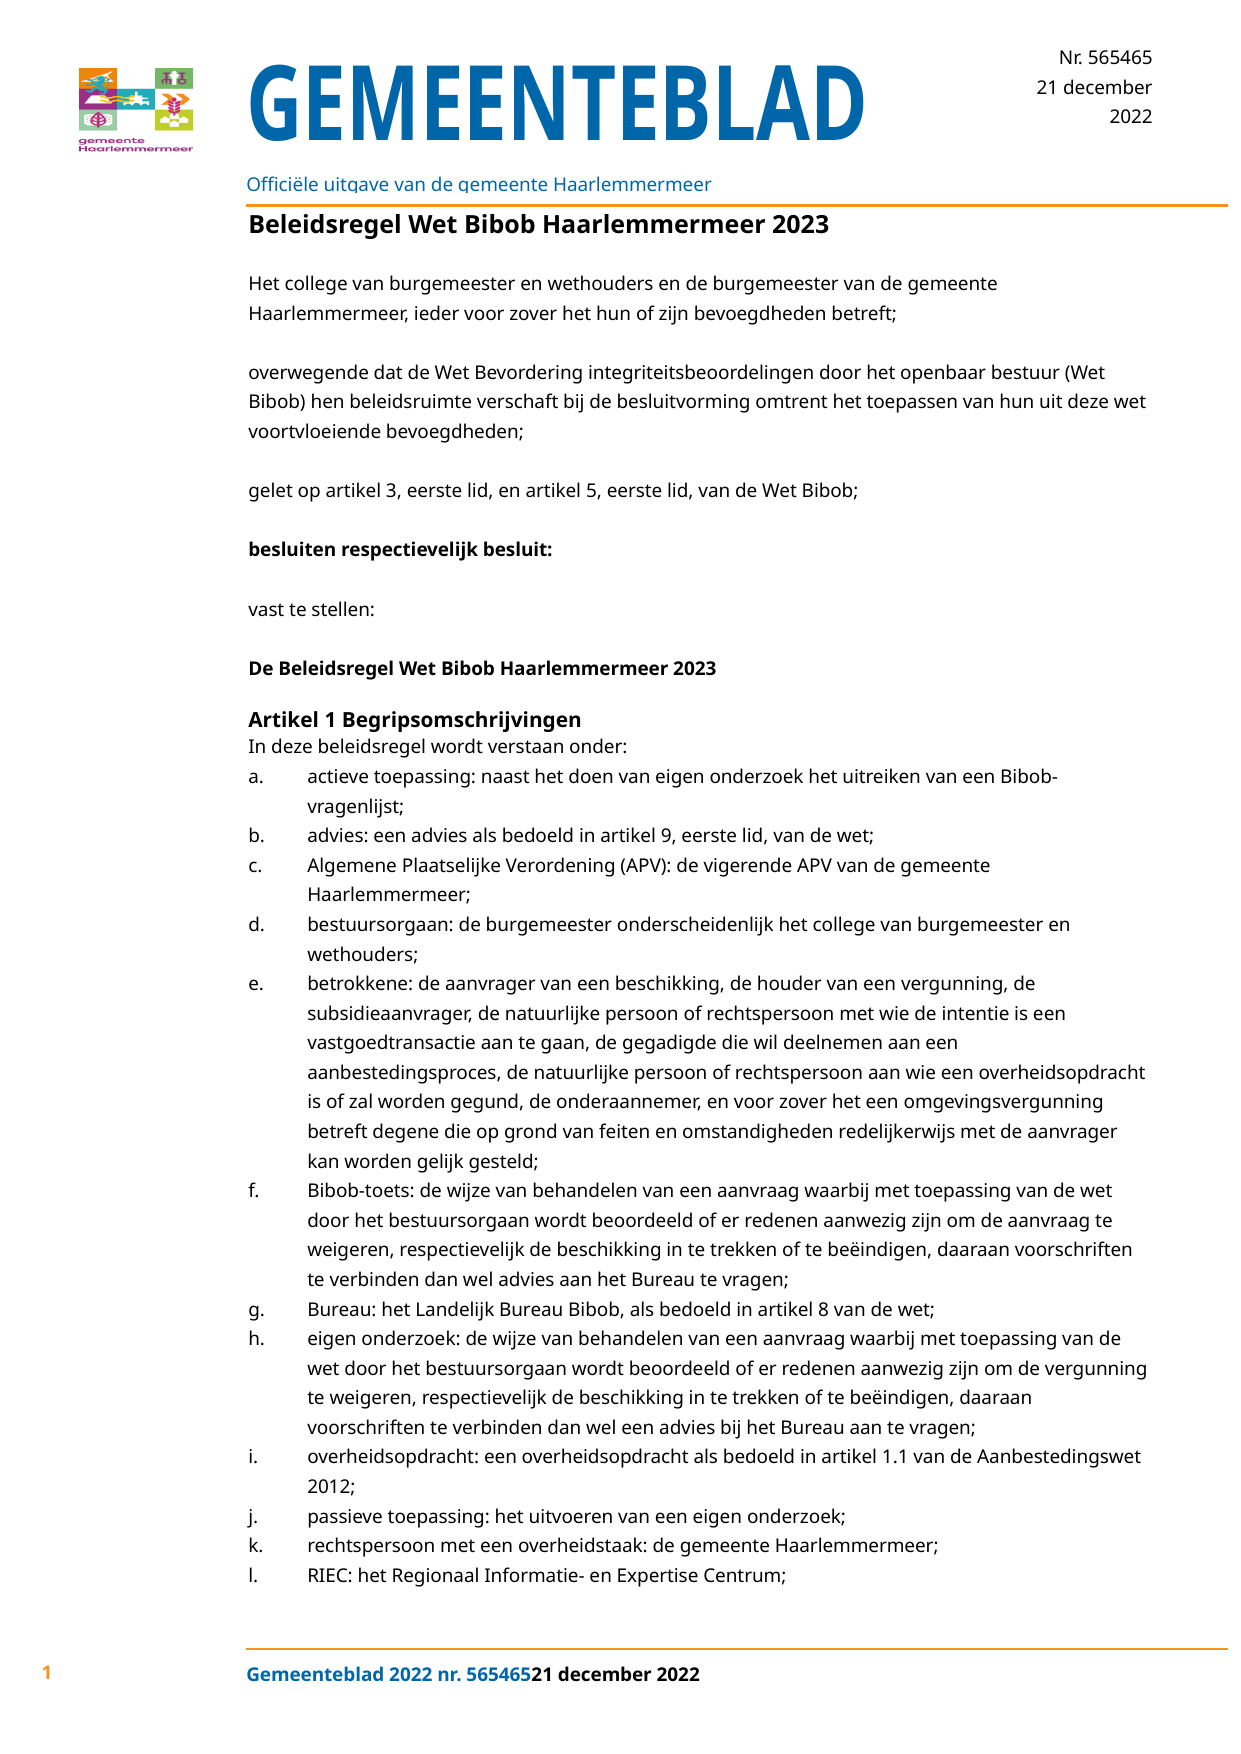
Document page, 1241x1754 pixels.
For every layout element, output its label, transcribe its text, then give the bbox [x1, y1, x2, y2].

list rechtspersoon met een overheidstaak: de gemeente Haarlemmermeer; [248, 1532, 1152, 1558]
list betrokkene: de aanvrager van een beschikking, de houder van een vergunning, de subsidieaanvrager, de natuurlijke persoon of rechtspersoon met wie de intentie is een vastgoedtransactie aan te gaan, de gegadigde die wil deelnemen aan een aanbestedingsproces, de natuurlijke persoon of rechtspersoon aan wie een overheidsopdracht is of zal worden gegund, de onderaannemer, en voor zover het een omgevingsvergunning betreft degene die op grond van feiten en omstandigheden redelijkerwijs met de aanvrager kan worden gelijk gesteld; [248, 970, 1152, 1174]
list actieve toepassing: naast het doen van eigen onderzoek het uitreiken van een Bibob-vragenlijst; [248, 763, 1152, 819]
text De Beleidsregel Wet Bibob Haarlemmermeer 2023 [248, 655, 1152, 681]
list passieve toepassing: het uitvoeren van een eigen onderzoek; [248, 1503, 1152, 1529]
list Algemene Plaatselijke Verordening (APV): de vigerende APV van de gemeente Haarlemmermeer; [248, 852, 1152, 907]
text gelet op artikel 3, eerste lid, en artikel 5, eerste lid, van de Wet Bibob; [248, 477, 1152, 503]
list overheidsopdracht: een overheidsopdracht als bedoeld in artikel 1.1 van de Aanbestedingswet 2012; [248, 1444, 1152, 1499]
list eigen onderzoek: de wijze van behandelen van een aanvraag waarbij met toepassing van de wet door het bestuursorgaan wordt beoordeeld of er redenen aanwezig zijn om de vergunning te weigeren, respectievelijk de beschikking in te trekken of te beëindigen, daaraan voorschriften te verbinden dan wel een advies bij het Bureau aan te vragen; [248, 1325, 1152, 1440]
list advies: een advies als bedoeld in artikel 9, eerste lid, van de wet; [248, 822, 1152, 848]
list Bureau: het Landelijk Bureau Bibob, als bedoeld in artikel 8 van de wet; [248, 1296, 1152, 1322]
text Artikel 1 Begripsomschrijvingen [248, 705, 1152, 734]
list Bibob-toets: de wijze van behandelen van een aanvraag waarbij met toepassing van de wet door het bestuursorgaan wordt beoordeeld of er redenen aanwezig zijn om de aanvraag te weigeren, respectievelijk de beschikking in te trekken of te beëindigen, daaraan voorschriften te verbinden dan wel advies aan het Bureau te vragen; [248, 1177, 1152, 1292]
text In deze beleidsregel wordt verstaan onder: [248, 734, 1152, 759]
picture [41, 47, 231, 172]
list bestuursorgaan: de burgemeester onderscheidenlijk het college van burgemeester en wethouders; [248, 911, 1152, 967]
text overwegende dat de Wet Bevordering integriteitsbeoordelingen door het openbaar bestuur (Wet Bibob) hen beleidsruimte verschaft bij de besluitvorming omtrent het toepassen van hun uit deze wet voortvloeiende bevoegdheden; [248, 359, 1152, 444]
text vast te stellen: [248, 596, 1152, 621]
list RIEC: het Regionaal Informatie- en Expertise Centrum; [248, 1562, 1152, 1588]
text Beleidsregel Wet Bibob Haarlemmermeer 2023 [248, 207, 1152, 241]
text besluiten respectievelijk besluit: [248, 537, 1152, 562]
text Het college van burgemeester en wethouders en de burgemeester van de gemeente Haarlemmermeer, ieder voor zover het hun of zijn bevoegdheden betreft; [248, 270, 1152, 326]
